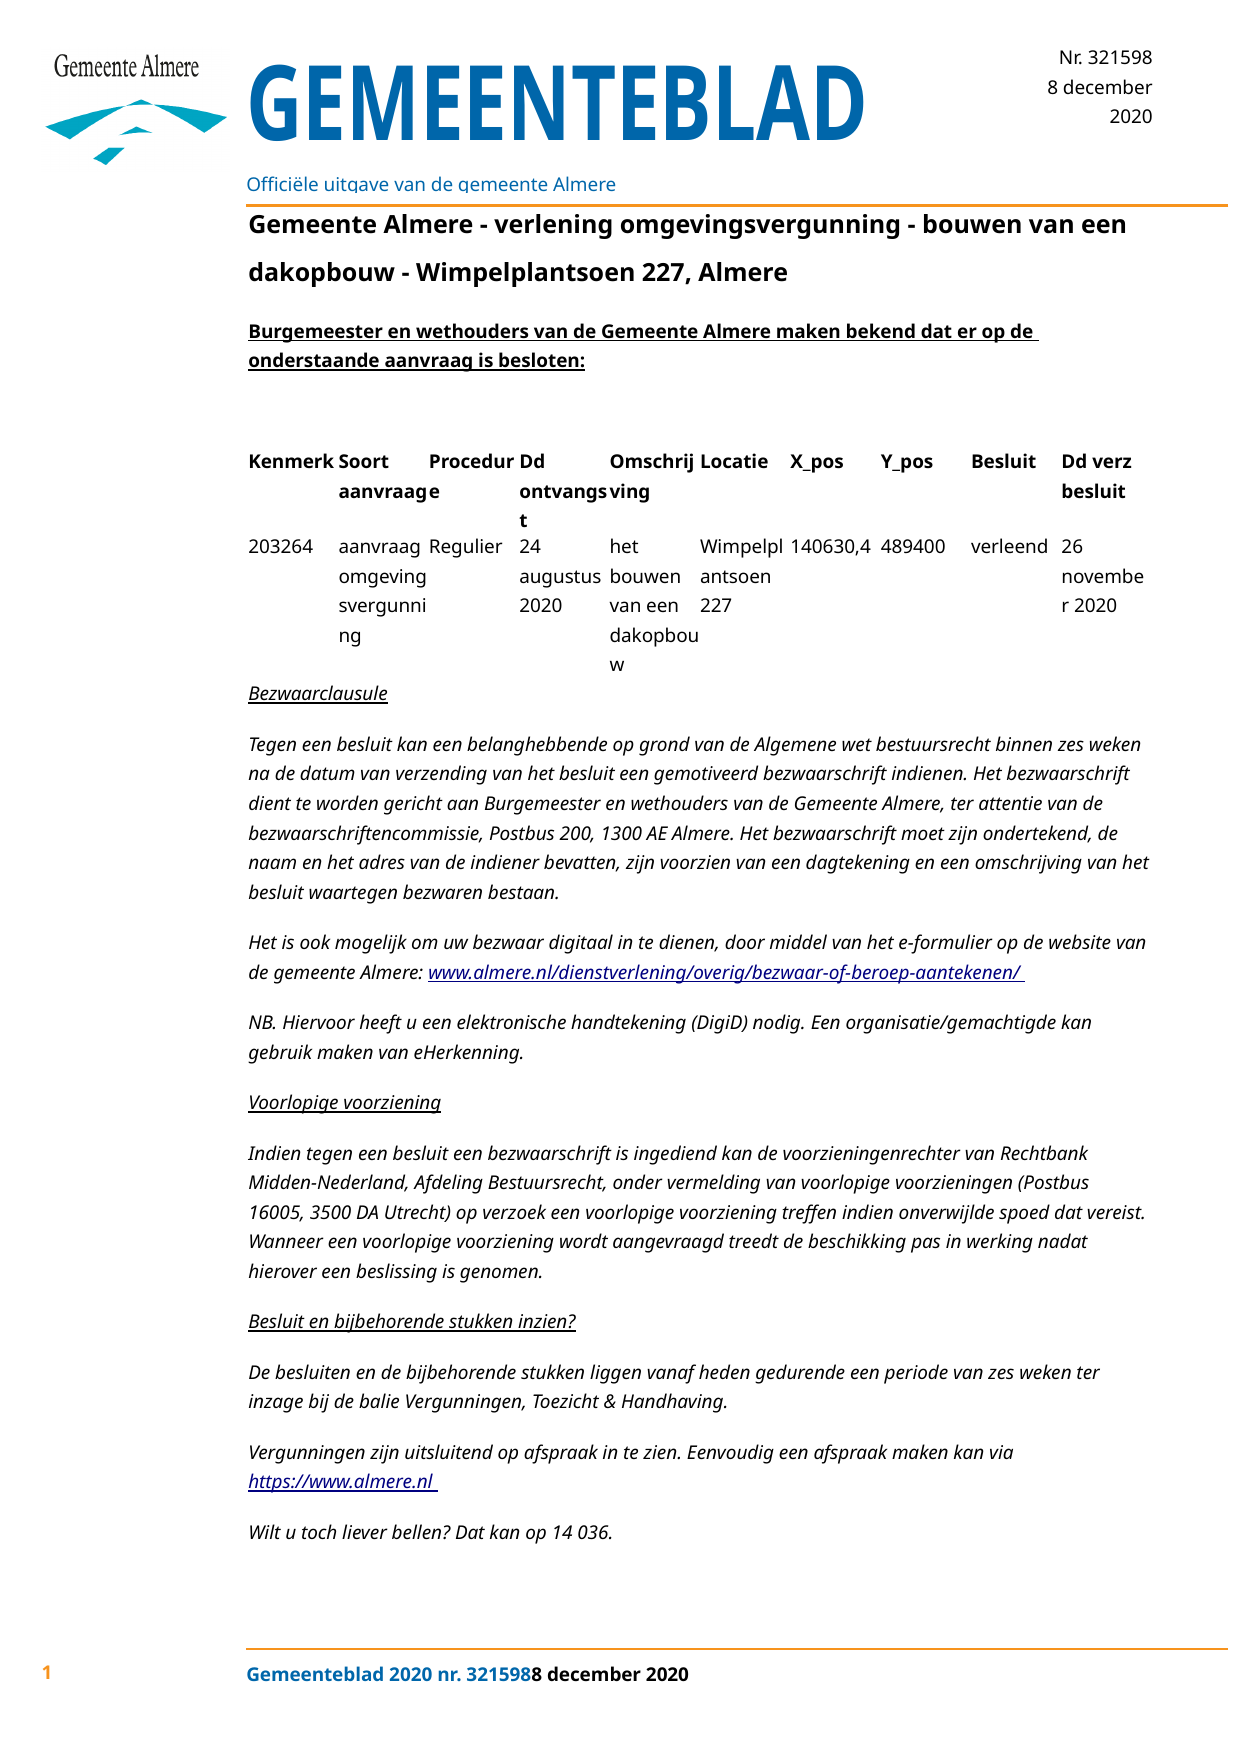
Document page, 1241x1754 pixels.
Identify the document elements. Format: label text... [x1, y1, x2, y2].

text Burgemeester en wethouders van de Gemeente Almere maken bekend dat er op de onderstaande aanvraag is besloten: [248, 318, 1152, 373]
table_header Dd ontvangst [519, 449, 609, 533]
text NB. Hiervoor heeft u een elektronische handtekening (DigiD) nodig. Een organisatie/gemachtigde kan gebruik maken van eHerkenning. [248, 1009, 1152, 1065]
table_header Procedure [429, 449, 519, 533]
text Besluit en bijbehorende stukken inzien? [248, 1308, 1152, 1334]
text Indien tegen een besluit een bezwaarschrift is ingediend kan de voorzieningenrechter van Rechtbank Midden-Nederland, Afdeling Bestuursrecht, onder vermelding van voorlopige voorzieningen (Postbus 16005, 3500 DA Utrecht) op verzoek een voorlopige voorziening treffen indien onverwijlde spoed dat vereist. Wanneer een voorlopige voorziening wordt aangevraagd treedt de beschikking pas in werking nadat hierover een beslissing is genomen. [248, 1140, 1152, 1284]
table_header Y_pos [881, 449, 971, 533]
text Het is ook mogelijk om uw bezwaar digitaal in te dienen, door middel van het e-formulier op de website van de gemeente Almere: www.almere.nl/dienstverlening/overig/bezwaar-of-beroep-aantekenen/ [248, 929, 1152, 985]
table_cell 24 augustus 2020 [519, 533, 609, 677]
text Bezwaarclausule [248, 681, 1152, 706]
table_header X_pos [790, 449, 881, 533]
table_header Locatie [700, 449, 790, 533]
table_cell 489400 [881, 533, 971, 677]
picture [41, 47, 231, 172]
text Wilt u toch liever bellen? Dat kan op 14 036. [248, 1519, 1152, 1545]
text Gemeente Almere - verlening omgevingsvergunning - bouwen van een dakopbouw - Wimpelplantsoen 227, Almere [248, 207, 1152, 288]
text Vergunningen zijn uitsluitend op afspraak in te zien. Eenvoudig een afspraak maken kan via https://www.almere.nl [248, 1439, 1152, 1494]
text Voorlopige voorziening [248, 1089, 1152, 1115]
table_cell Wimpelplantsoen 227 [700, 533, 790, 677]
table_cell 140630,4 [790, 533, 881, 677]
table_cell verleend [971, 533, 1061, 677]
table_header Dd verz besluit [1061, 449, 1152, 533]
text Tegen een besluit kan een belanghebbende op grond van de Algemene wet bestuursrecht binnen zes weken na de datum van verzending van het besluit een gemotiveerd bezwaarschrift indienen. Het bezwaarschrift dient te worden gericht aan Burgemeester en wethouders van de Gemeente Almere, ter attentie van de bezwaarschriftencommissie, Postbus 200, 1300 AE Almere. Het bezwaarschrift moet zijn ondertekend, de naam en het adres van de indiener bevatten, zijn voorzien van een dagtekening en een omschrijving van het besluit waartegen bezwaren bestaan. [248, 731, 1152, 905]
table_header Omschrijving [609, 449, 700, 533]
table_header Soort aanvraag [338, 449, 429, 533]
table_cell Regulier [429, 533, 519, 677]
table_cell het bouwen van een dakopbouw [609, 533, 700, 677]
table_cell 203264 [248, 533, 338, 677]
table_cell aanvraag omgevingsvergunning [338, 533, 429, 677]
table_header Kenmerk [248, 449, 338, 533]
table_header Besluit [971, 449, 1061, 533]
table_cell 26 november 2020 [1061, 533, 1152, 677]
text De besluiten en de bijbehorende stukken liggen vanaf heden gedurende een periode van zes weken ter inzage bij de balie Vergunningen, Toezicht & Handhaving. [248, 1359, 1152, 1414]
